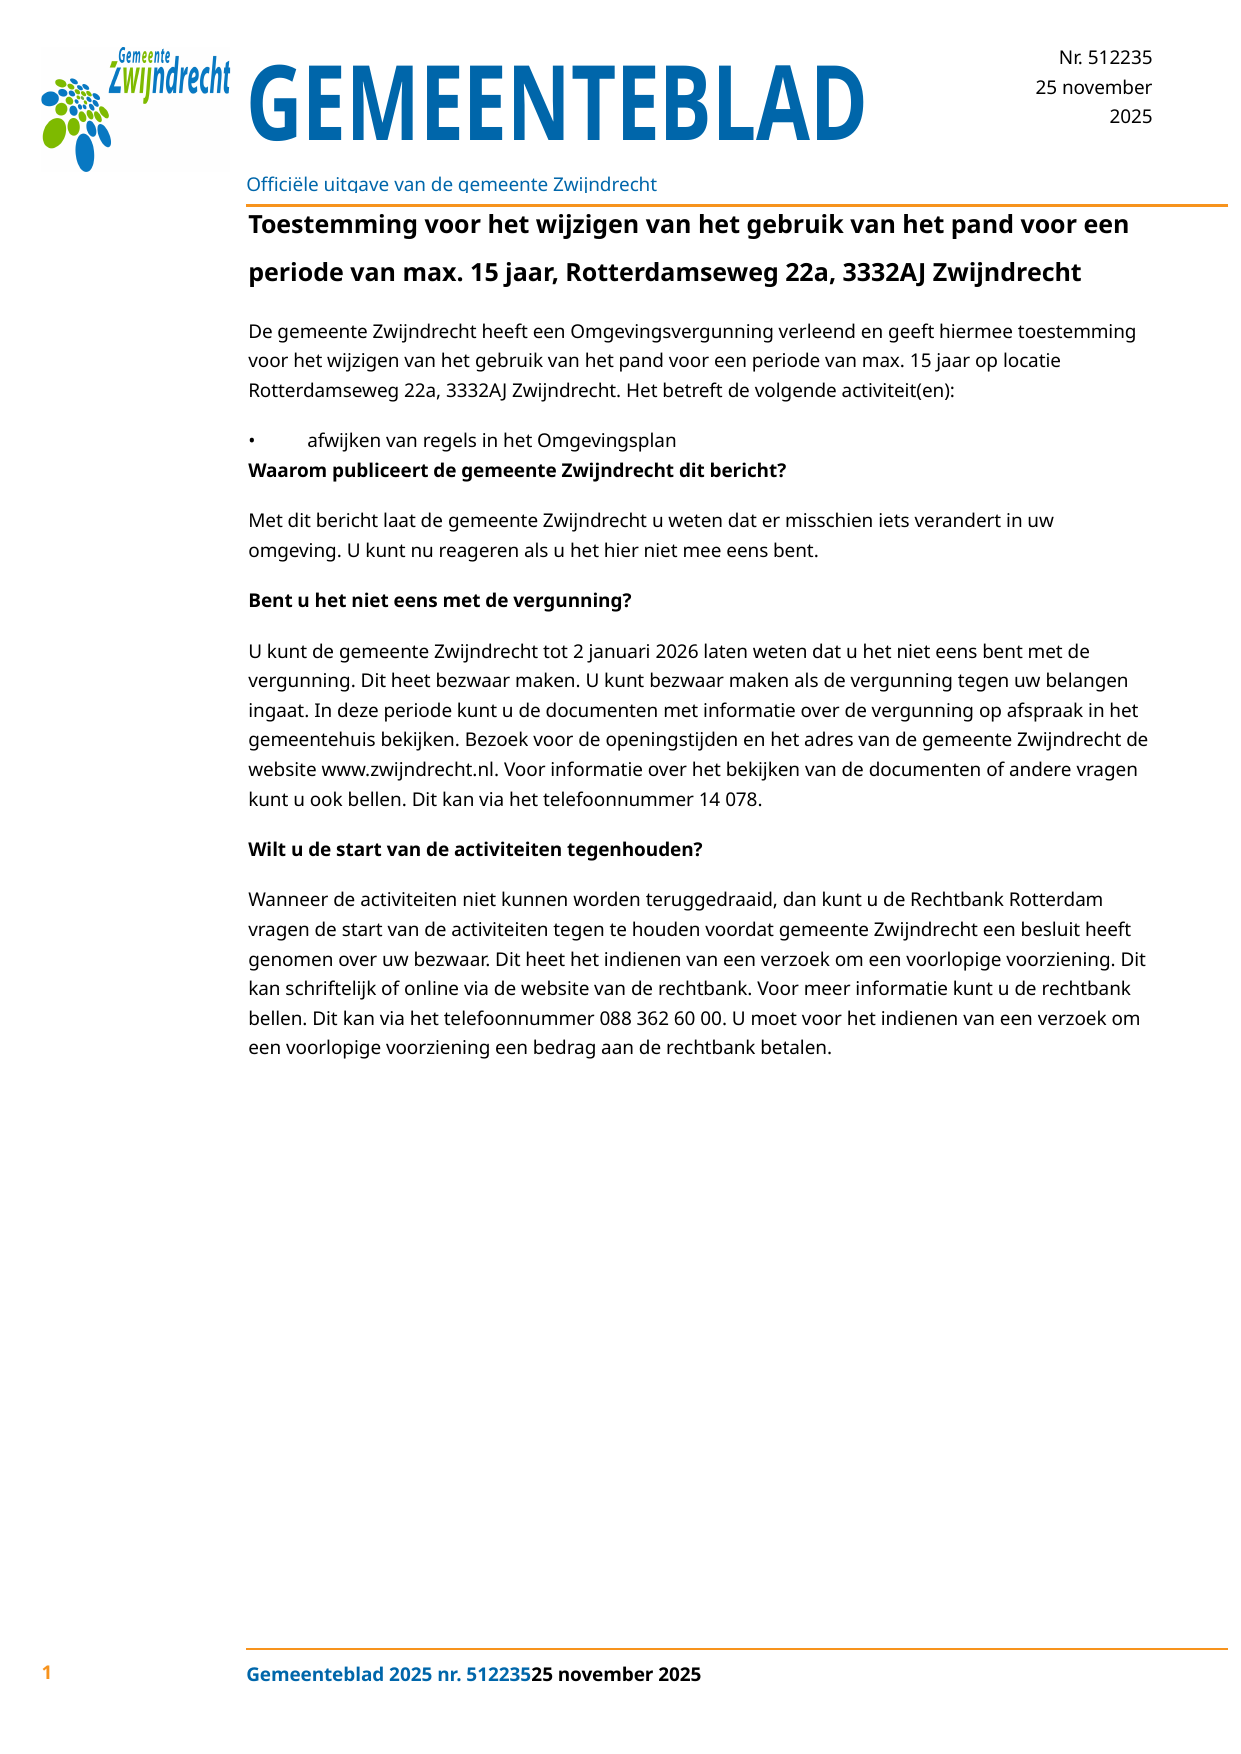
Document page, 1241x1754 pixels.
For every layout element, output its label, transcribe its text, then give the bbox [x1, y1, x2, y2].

picture [41, 47, 231, 172]
text De gemeente Zwijndrecht heeft een Omgevingsvergunning verleend en geeft hiermee toestemming voor het wijzigen van het gebruik van het pand voor een periode van max. 15 jaar op locatie Rotterdamseweg 22a, 3332AJ Zwijndrecht. Het betreft de volgende activiteit(en): [248, 318, 1152, 403]
text Wilt u de start van de activiteiten tegenhouden? [248, 836, 1152, 862]
text U kunt de gemeente Zwijndrecht tot 2 januari 2026 laten weten dat u het niet eens bent met de vergunning. Dit heet bezwaar maken. U kunt bezwaar maken als de vergunning tegen uw belangen ingaat. In deze periode kunt u de documenten met informatie over de vergunning op afspraak in het gemeentehuis bekijken. Bezoek voor de openingstijden en het adres van de gemeente Zwijndrecht de website www.zwijndrecht.nl. Voor informatie over het bekijken van de documenten of andere vragen kunt u ook bellen. Dit kan via het telefoonnummer 14 078. [248, 638, 1152, 812]
text Met dit bericht laat de gemeente Zwijndrecht u weten dat er misschien iets verandert in uw omgeving. U kunt nu reageren als u het hier niet mee eens bent. [248, 507, 1152, 563]
text Wanneer de activiteiten niet kunnen worden teruggedraaid, dan kunt u de Rechtbank Rotterdam vragen de start van de activiteiten tegen te houden voordat gemeente Zwijndrecht een besluit heeft genomen over uw bezwaar. Dit heet het indienen van een verzoek om een voorlopige voorziening. Dit kan schriftelijk of online via de website van de rechtbank. Voor meer informatie kunt u de rechtbank bellen. Dit kan via het telefoonnummer 088 362 60 00. U moet voor het indienen van een verzoek om een voorlopige voorziening een bedrag aan de rechtbank betalen. [248, 887, 1152, 1060]
text Toestemming voor het wijzigen van het gebruik van het pand voor een periode van max. 15 jaar, Rotterdamseweg 22a, 3332AJ Zwijndrecht [248, 207, 1152, 288]
text Waarom publiceert de gemeente Zwijndrecht dit bericht? [248, 457, 1152, 483]
list afwijken van regels in het Omgevingsplan [248, 427, 1152, 453]
text Bent u het niet eens met de vergunning? [248, 587, 1152, 613]
